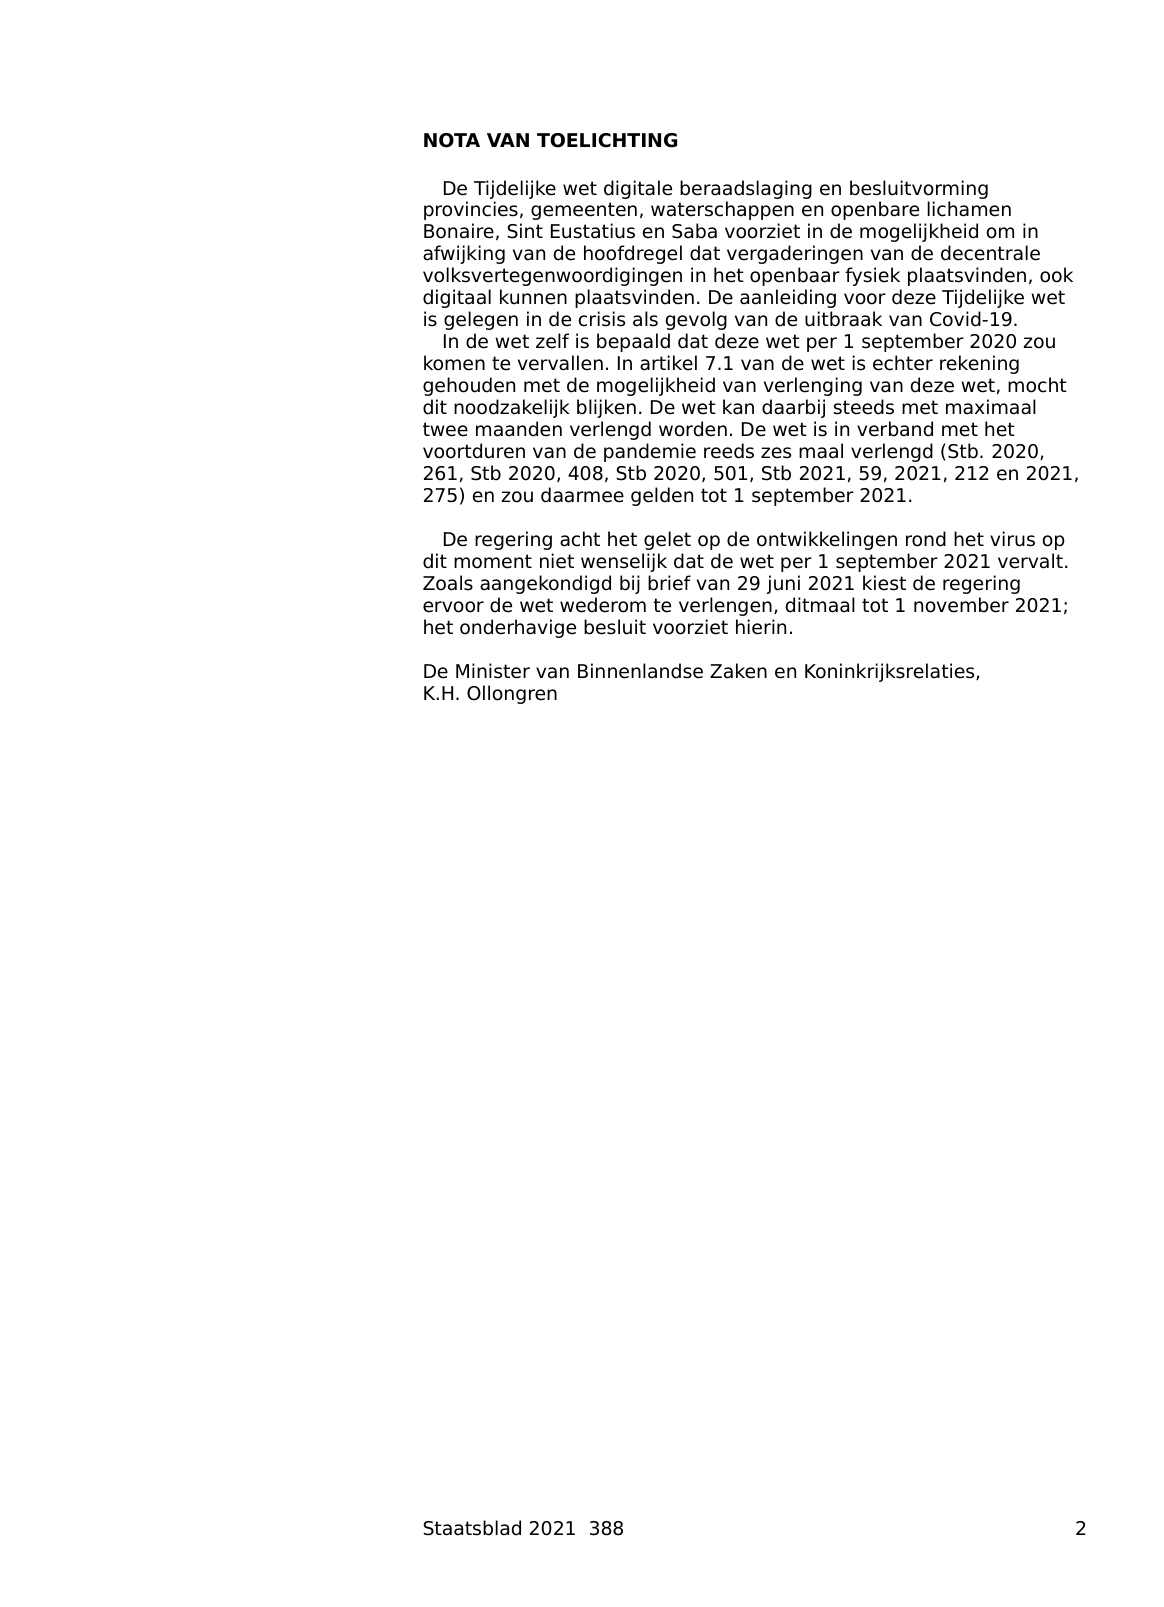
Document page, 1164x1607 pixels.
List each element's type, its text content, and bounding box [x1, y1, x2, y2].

text De Minister van Binnenlandse Zaken en Koninkrijksrelaties, K.H. Ollongren [422, 661, 1087, 705]
text In de wet zelf is bepaald dat deze wet per 1 september 2020 zou komen te vervallen. In artikel 7.1 van de wet is echter rekening gehouden met de mogelijkheid van verlenging van deze wet, mocht dit noodzakelijk blijken. De wet kan daarbij steeds met maximaal twee maanden verlengd worden. De wet is in verband met het voortduren van de pandemie reeds zes maal verlengd (Stb. 2020, 261, Stb 2020, 408, Stb 2020, 501, Stb 2021, 59, 2021, 212 en 2021, 275) en zou daarmee gelden tot 1 september 2021. [422, 331, 1087, 507]
text De Tijdelijke wet digitale beraadslaging en besluitvorming provincies, gemeenten, waterschappen en openbare lichamen Bonaire, Sint Eustatius en Saba voorziet in de mogelijkheid om in afwijking van de hoofdregel dat vergaderingen van de decentrale volksvertegenwoordigingen in het openbaar fysiek plaatsvinden, ook digitaal kunnen plaatsvinden. De aanleiding voor deze Tijdelijke wet is gelegen in de crisis als gevolg van de uitbraak van Covid-19. [422, 177, 1087, 331]
text De regering acht het gelet op de ontwikkelingen rond het virus op dit moment niet wenselijk dat de wet per 1 september 2021 vervalt. Zoals aangekondigd bij brief van 29 juni 2021 kiest de regering ervoor de wet wederom te verlengen, ditmaal tot 1 november 2021; het onderhavige besluit voorziet hierin. [422, 529, 1087, 639]
subtitle NOTA VAN TOELICHTING [422, 130, 1087, 152]
